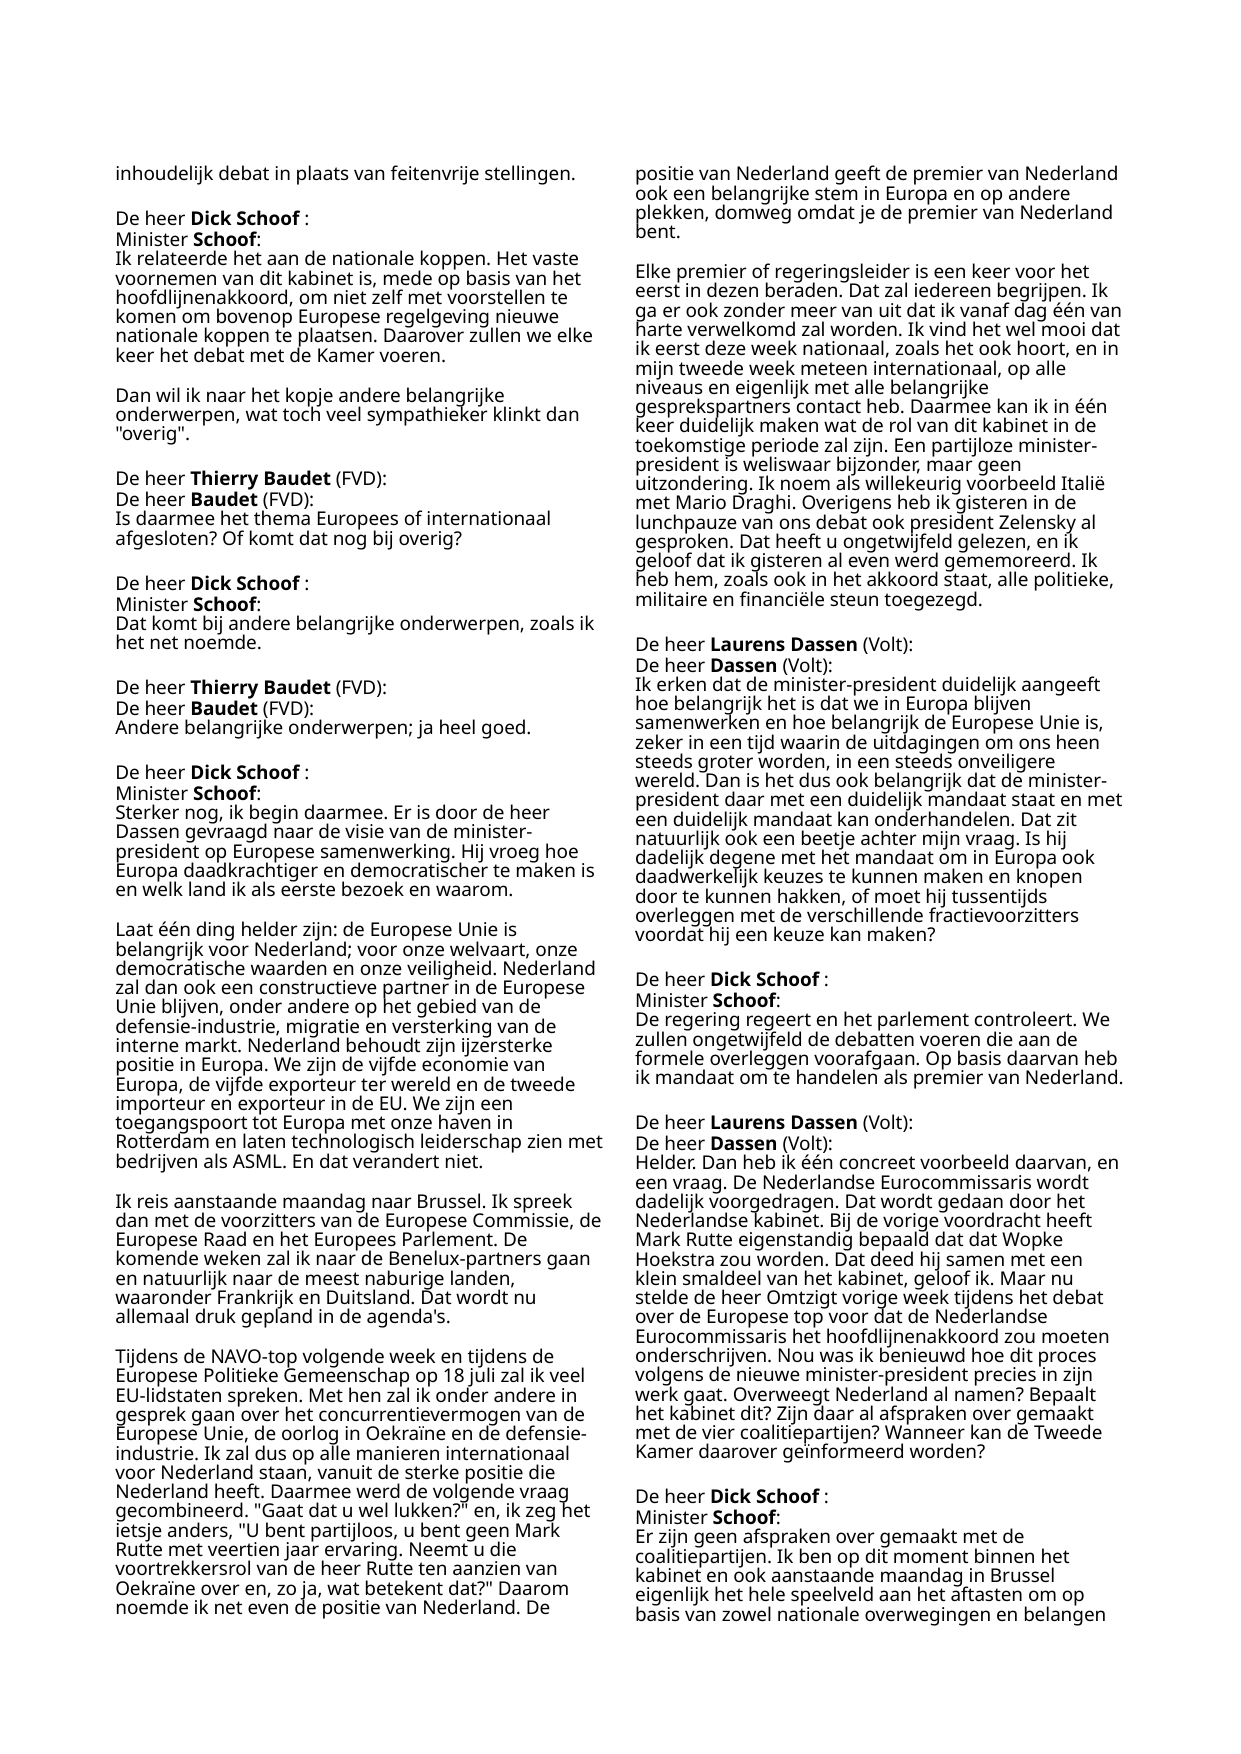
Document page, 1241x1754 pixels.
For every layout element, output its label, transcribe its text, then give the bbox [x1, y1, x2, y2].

text Minister Schoof: [115, 785, 605, 804]
text De heer Dick Schoof : [635, 1483, 1125, 1509]
text Helder. Dan heb ik één concreet voorbeeld daarvan, en een vraag. De Nederlandse Eurocommissaris wordt dadelijk voorgedragen. Dat wordt gedaan door het Nederlandse kabinet. Bij de vorige voordracht heeft Mark Rutte eigenstandig bepaald dat dat Wopke Hoekstra zou worden. Dat deed hij samen met een klein smaldeel van het kabinet, geloof ik. Maar nu stelde de heer Omtzigt vorige week tijdens het debat over de Europese top voor dat de Nederlandse Eurocommissaris het hoofdlijnenakkoord zou moeten onderschrijven. Nou was ik benieuwd hoe dit proces volgens de nieuwe minister-president precies in zijn werk gaat. Overweegt Nederland al namen? Bepaalt het kabinet dit? Zijn daar al afspraken over gemaakt met de vier coalitiepartijen? Wanneer kan de Tweede Kamer daarover geïnformeerd worden? [635, 1154, 1125, 1463]
text Minister Schoof: [635, 1509, 1125, 1528]
text De heer Laurens Dassen (Volt): [635, 1109, 1125, 1135]
text Minister Schoof: [115, 231, 605, 250]
text De heer Dick Schoof : [115, 570, 605, 596]
text De heer Dick Schoof : [115, 205, 605, 231]
text De heer Baudet (FVD): [115, 491, 605, 510]
text Sterker nog, ik begin daarmee. Er is door de heer Dassen gevraagd naar de visie van de minister-president op Europese samenwerking. Hij vroeg hoe Europa daadkrachtiger en democratischer te maken is en welk land ik als eerste bezoek en waarom. [115, 804, 605, 901]
text De heer Dassen (Volt): [635, 1135, 1125, 1154]
text Dan wil ik naar het kopje andere belangrijke onderwerpen, wat toch veel sympathieker klinkt dan "overig". [115, 387, 605, 444]
text De heer Dick Schoof : [635, 966, 1125, 992]
text Ik erken dat de minister-president duidelijk aangeeft hoe belangrijk het is dat we in Europa blijven samenwerken en hoe belangrijk de Europese Unie is, zeker in een tijd waarin de uitdagingen om ons heen steeds groter worden, in een steeds onveiligere wereld. Dan is het dus ook belangrijk dat de minister-president daar met een duidelijk mandaat staat en met een duidelijk mandaat kan onderhandelen. Dat zit natuurlijk ook een beetje achter mijn vraag. Is hij dadelijk degene met het mandaat om in Europa ook daadwerkelijk keuzes te kunnen maken en knopen door te kunnen hakken, of moet hij tussentijds overleggen met de verschillende fractievoorzitters voordat hij een keuze kan maken? [635, 676, 1125, 946]
text De regering regeert en het parlement controleert. We zullen ongetwijfeld de debatten voeren die aan de formele overleggen voorafgaan. Op basis daarvan heb ik mandaat om te handelen als premier van Nederland. [635, 1011, 1125, 1088]
text Ik reis aanstaande maandag naar Brussel. Ik spreek dan met de voorzitters van de Europese Commissie, de Europese Raad en het Europees Parlement. De komende weken zal ik naar de Benelux-partners gaan en natuurlijk naar de meest naburige landen, waaronder Frankrijk en Duitsland. Dat wordt nu allemaal druk gepland in de agenda's. [115, 1193, 605, 1327]
text Dat komt bij andere belangrijke onderwerpen, zoals ik het net noemde. [115, 615, 605, 653]
text De heer Thierry Baudet (FVD): [115, 465, 605, 491]
text positie van Nederland geeft de premier van Nederland ook een belangrijke stem in Europa en op andere plekken, domweg omdat je de premier van Nederland bent. [635, 165, 1125, 242]
text Laat één ding helder zijn: de Europese Unie is belangrijk voor Nederland; voor onze welvaart, onze democratische waarden en onze veiligheid. Nederland zal dan ook een constructieve partner in de Europese Unie blijven, onder andere op het gebied van de defensie-industrie, migratie en versterking van de interne markt. Nederland behoudt zijn ijzersterke positie in Europa. We zijn de vijfde economie van Europa, de vijfde exporteur ter wereld en de tweede importeur en exporteur in de EU. We zijn een toegangspoort tot Europa met onze haven in Rotterdam en laten technologisch leiderschap zien met bedrijven als ASML. En dat verandert niet. [115, 921, 605, 1172]
text Ik relateerde het aan de nationale koppen. Het vaste voornemen van dit kabinet is, mede op basis van het hoofdlijnenakkoord, om niet zelf met voorstellen te komen om bovenop Europese regelgeving nieuwe nationale koppen te plaatsen. Daarover zullen we elke keer het debat met de Kamer voeren. [115, 250, 605, 366]
text Elke premier of regeringsleider is een keer voor het eerst in dezen beraden. Dat zal iedereen begrijpen. Ik ga er ook zonder meer van uit dat ik vanaf dag één van harte verwelkomd zal worden. Ik vind het wel mooi dat ik eerst deze week nationaal, zoals het ook hoort, en in mijn tweede week meteen internationaal, op alle niveaus en eigenlijk met alle belangrijke gesprekspartners contact heb. Daarmee kan ik in één keer duidelijk maken wat de rol van dit kabinet in de toekomstige periode zal zijn. Een partijloze minister-president is weliswaar bijzonder, maar geen uitzondering. Ik noem als willekeurig voorbeeld Italië met Mario Draghi. Overigens heb ik gisteren in de lunchpauze van ons debat ook president Zelensky al gesproken. Dat heeft u ongetwijfeld gelezen, en ik geloof dat ik gisteren al even werd gememoreerd. Ik heb hem, zoals ook in het akkoord staat, alle politieke, militaire en financiële steun toegezegd. [635, 263, 1125, 610]
text Minister Schoof: [635, 992, 1125, 1011]
text Andere belangrijke onderwerpen; ja heel goed. [115, 719, 605, 738]
text De heer Dassen (Volt): [635, 657, 1125, 676]
text Er zijn geen afspraken over gemaakt met de coalitiepartijen. Ik ben op dit moment binnen het kabinet en ook aanstaande maandag in Brussel eigenlijk het hele speelveld aan het aftasten om op basis van zowel nationale overwegingen en belangen [635, 1528, 1125, 1625]
text Is daarmee het thema Europees of internationaal afgesloten? Of komt dat nog bij overig? [115, 510, 605, 549]
text De heer Dick Schoof : [115, 759, 605, 785]
text De heer Baudet (FVD): [115, 700, 605, 719]
text De heer Laurens Dassen (Volt): [635, 631, 1125, 657]
text Minister Schoof: [115, 596, 605, 615]
text De heer Thierry Baudet (FVD): [115, 674, 605, 700]
text inhoudelijk debat in plaats van feitenvrije stellingen. [115, 165, 605, 184]
text Tijdens de NAVO-top volgende week en tijdens de Europese Politieke Gemeenschap op 18 juli zal ik veel EU-lidstaten spreken. Met hen zal ik onder andere in gesprek gaan over het concurrentievermogen van de Europese Unie, de oorlog in Oekraïne en de defensie-industrie. Ik zal dus op alle manieren internationaal voor Nederland staan, vanuit de sterke positie die Nederland heeft. Daarmee werd de volgende vraag gecombineerd. "Gaat dat u wel lukken?" en, ik zeg het ietsje anders, "U bent partijloos, u bent geen Mark Rutte met veertien jaar ervaring. Neemt u die voortrekkersrol van de heer Rutte ten aanzien van Oekraïne over en, zo ja, wat betekent dat?" Daarom noemde ik net even de positie van Nederland. De [115, 1348, 605, 1618]
